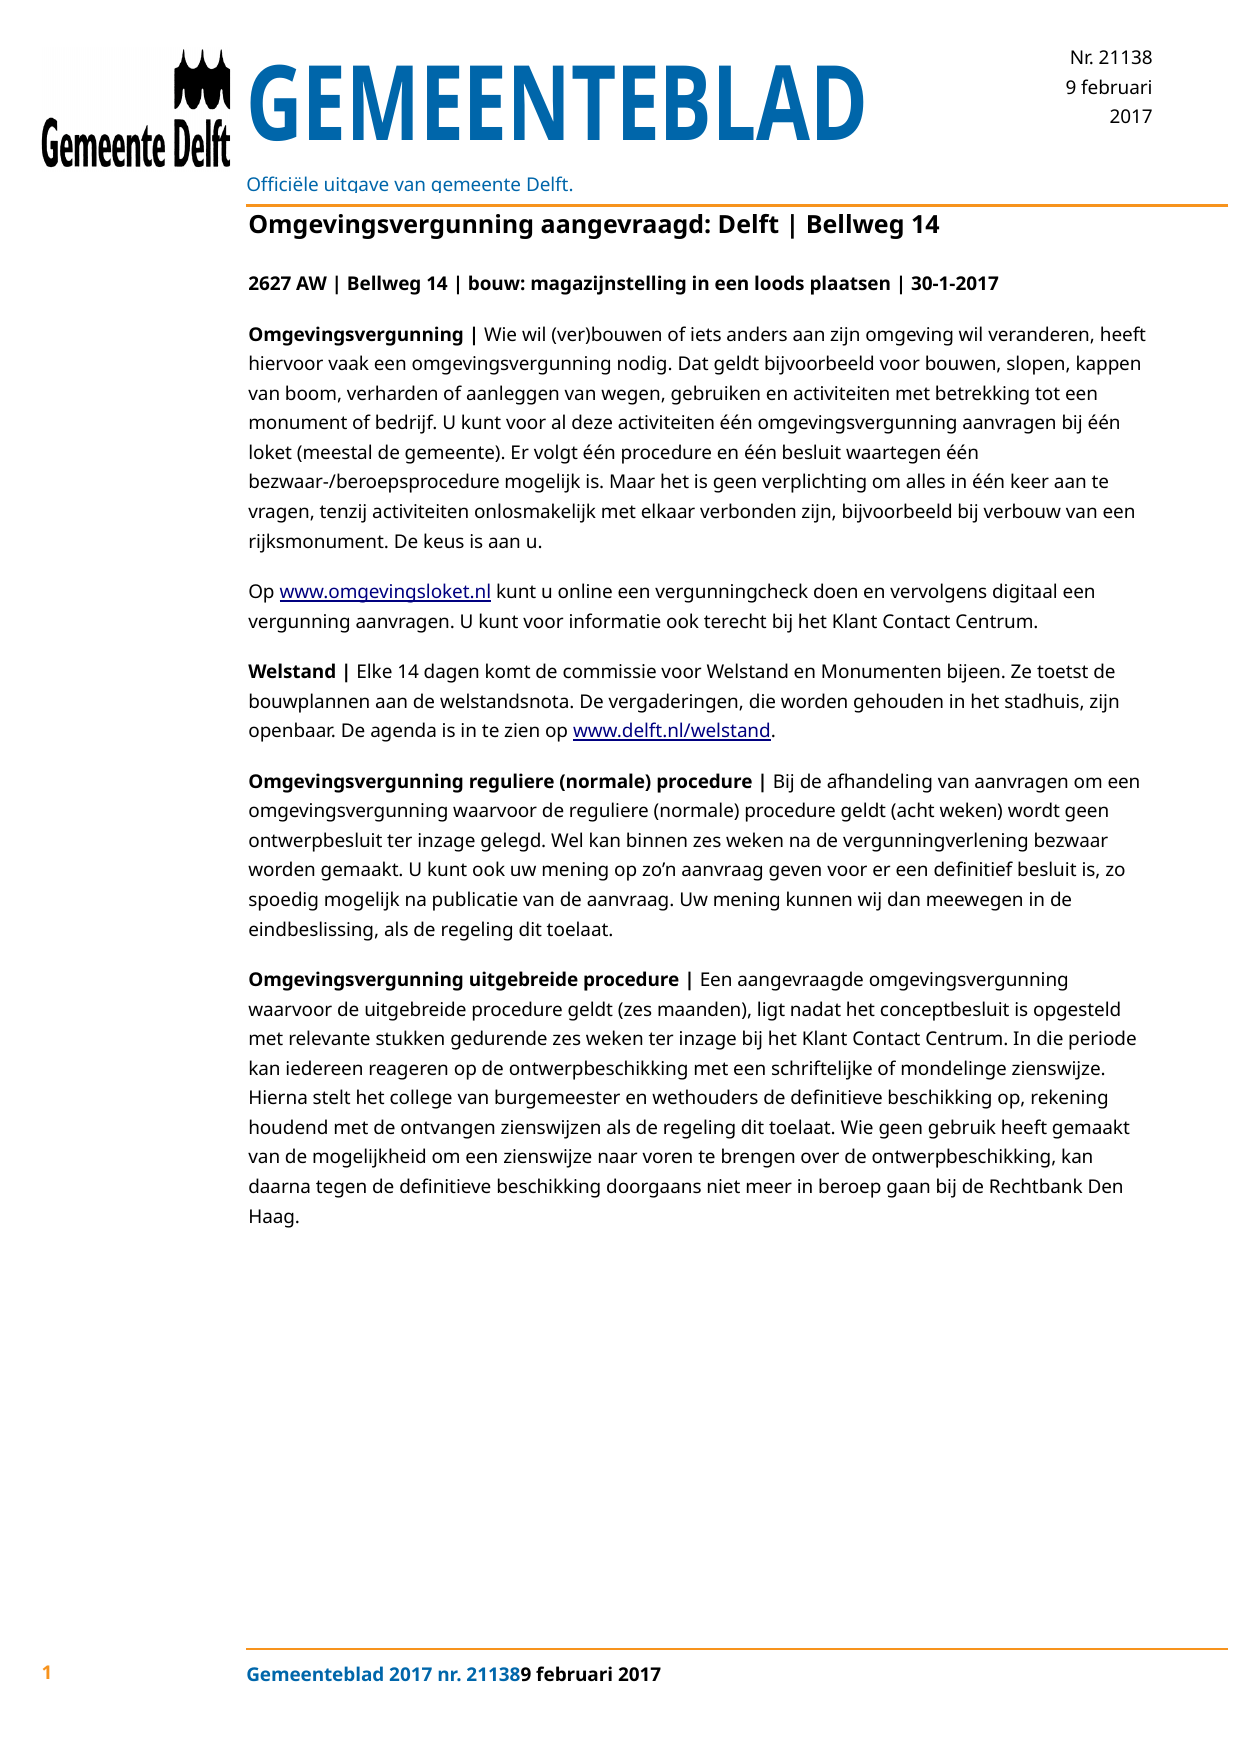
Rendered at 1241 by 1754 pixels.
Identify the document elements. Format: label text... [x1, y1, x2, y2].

text Omgevingsvergunning aangevraagd: Delft | Bellweg 14 [248, 207, 1152, 241]
text Op www.omgevingsloket.nl kunt u online een vergunningcheck doen en vervolgens digitaal een vergunning aanvragen. U kunt voor informatie ook terecht bij het Klant Contact Centrum. [248, 578, 1152, 633]
picture [41, 47, 231, 172]
text Omgevingsvergunning uitgebreide procedure | Een aangevraagde omgevingsvergunning waarvoor de uitgebreide procedure geldt (zes maanden), ligt nadat het conceptbesluit is opgesteld met relevante stukken gedurende zes weken ter inzage bij het Klant Contact Centrum. In die periode kan iedereen reageren op de ontwerpbeschikking met een schriftelijke of mondelinge zienswijze. Hierna stelt het college van burgemeester en wethouders de definitieve beschikking op, rekening houdend met de ontvangen zienswijzen als de regeling dit toelaat. Wie geen gebruik heeft gemaakt van de mogelijkheid om een zienswijze naar voren te brengen over de ontwerpbeschikking, kan daarna tegen de definitieve beschikking doorgaans niet meer in beroep gaan bij de Rechtbank Den Haag. [248, 966, 1152, 1228]
text Omgevingsvergunning reguliere (normale) procedure | Bij de afhandeling van aanvragen om een omgevingsvergunning waarvoor de reguliere (normale) procedure geldt (acht weken) wordt geen ontwerpbesluit ter inzage gelegd. Wel kan binnen zes weken na de vergunningverlening bezwaar worden gemaakt. U kunt ook uw mening op zo’n aanvraag geven voor er een definitief besluit is, zo spoedig mogelijk na publicatie van de aanvraag. Uw mening kunnen wij dan meewegen in de eindbeslissing, als de regeling dit toelaat. [248, 768, 1152, 941]
text Welstand | Elke 14 dagen komt de commissie voor Welstand en Monumenten bijeen. Ze toetst de bouwplannen aan de welstandsnota. De vergaderingen, die worden gehouden in het stadhuis, zijn openbaar. De agenda is in te zien op www.delft.nl/welstand. [248, 658, 1152, 743]
text 2627 AW | Bellweg 14 | bouw: magazijnstelling in een loods plaatsen | 30-1-2017 [248, 270, 1152, 296]
text Omgevingsvergunning | Wie wil (ver)bouwen of iets anders aan zijn omgeving wil veranderen, heeft hiervoor vaak een omgevingsvergunning nodig. Dat geldt bijvoorbeeld voor bouwen, slopen, kappen van boom, verharden of aanleggen van wegen, gebruiken en activiteiten met betrekking tot een monument of bedrijf. U kunt voor al deze activiteiten één omgevingsvergunning aanvragen bij één loket (meestal de gemeente). Er volgt één procedure en één besluit waartegen één bezwaar-/beroepsprocedure mogelijk is. Maar het is geen verplichting om alles in één keer aan te vragen, tenzij activiteiten onlosmakelijk met elkaar verbonden zijn, bijvoorbeeld bij verbouw van een rijksmonument. De keus is aan u. [248, 321, 1152, 553]
